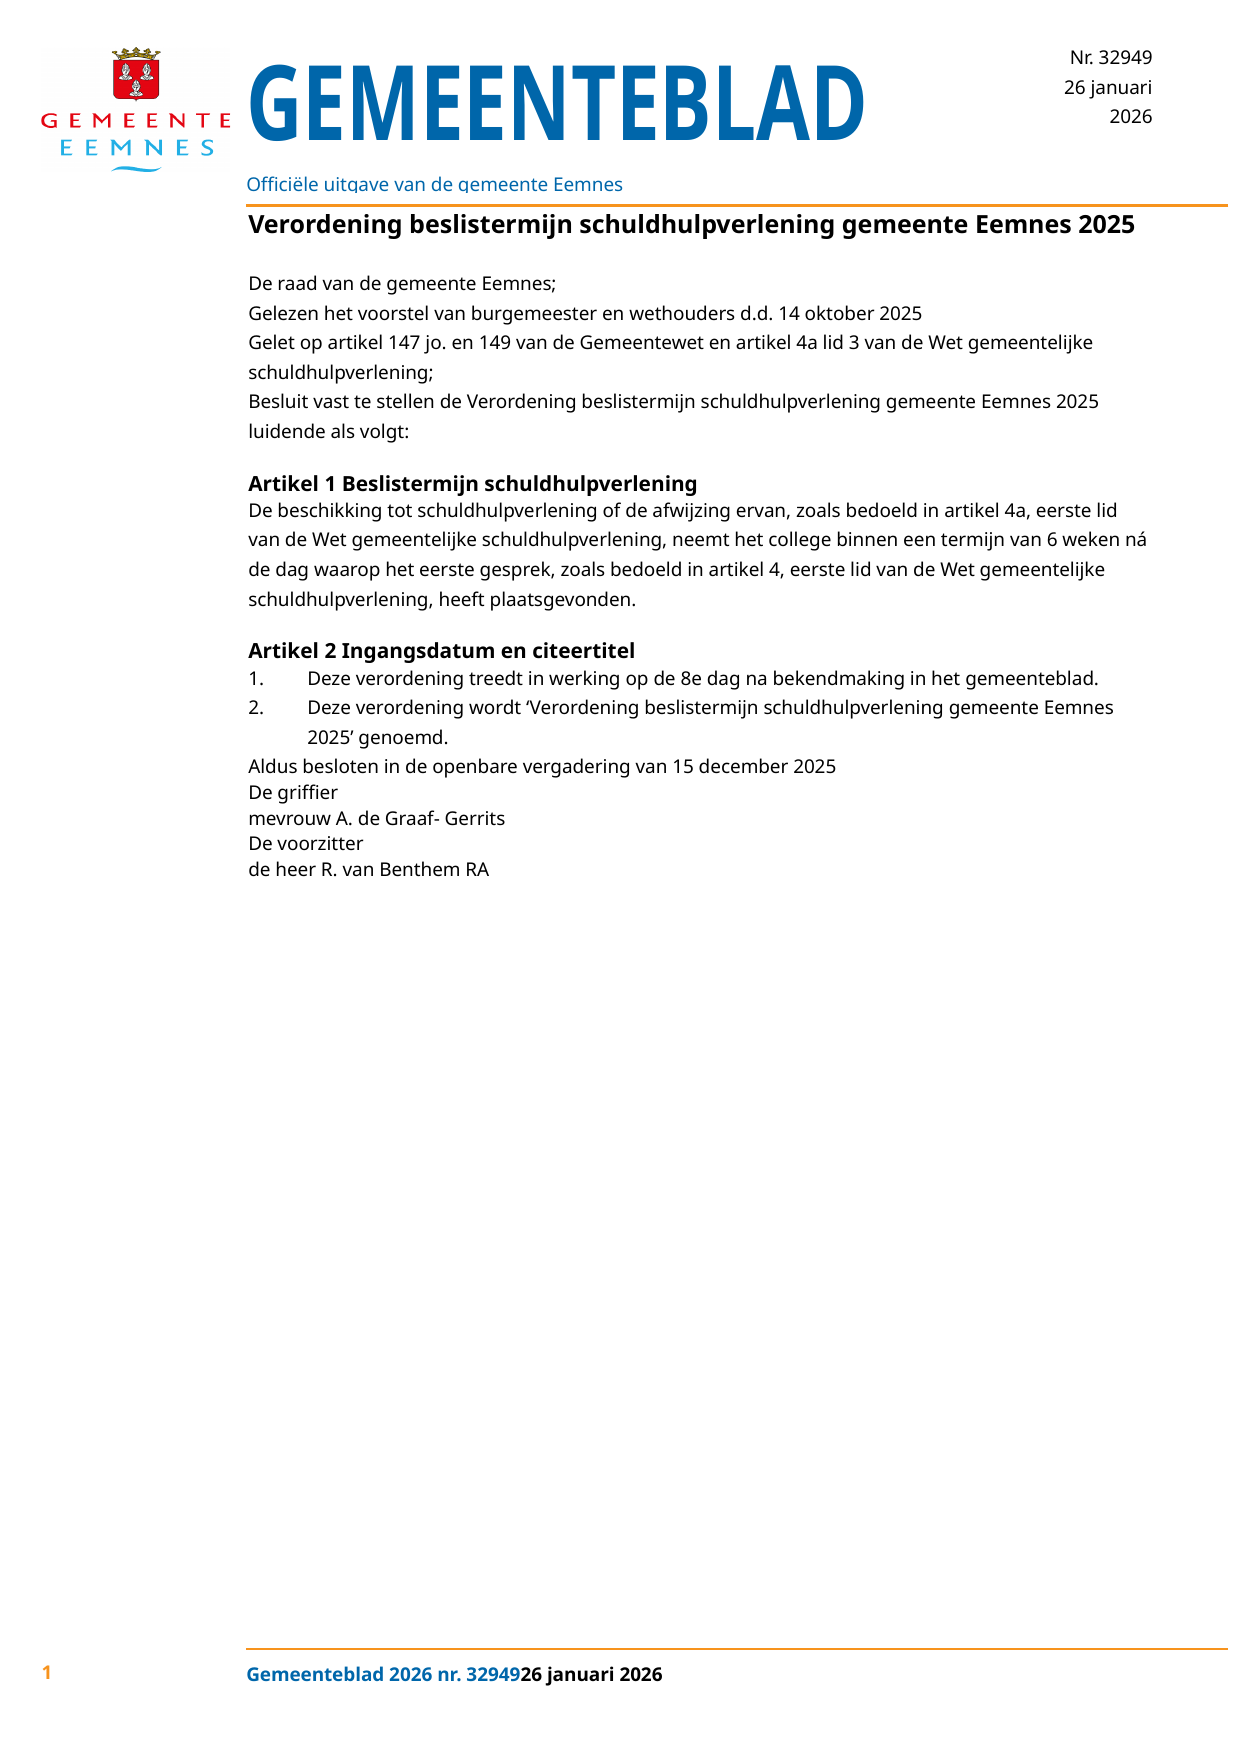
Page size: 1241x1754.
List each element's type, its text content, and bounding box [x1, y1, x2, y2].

text Besluit vast te stellen de Verordening beslistermijn schuldhulpverlening gemeente Eemnes 2025 luidende als volgt: [248, 389, 1152, 444]
text Artikel 1 Beslistermijn schuldhulpverlening [248, 469, 1152, 497]
text mevrouw A. de Graaf- Gerrits [248, 805, 1152, 831]
text De raad van de gemeente Eemnes; [248, 270, 1152, 296]
text De beschikking tot schuldhulpverlening of de afwijzing ervan, zoals bedoeld in artikel 4a, eerste lid van de Wet gemeentelijke schuldhulpverlening, neemt het college binnen een termijn van 6 weken ná de dag waarop het eerste gesprek, zoals bedoeld in artikel 4, eerste lid van de Wet gemeentelijke schuldhulpverlening, heeft plaatsgevonden. [248, 497, 1152, 612]
text De voorzitter [248, 831, 1152, 856]
picture [41, 47, 231, 172]
text Artikel 2 Ingangsdatum en citeertitel [248, 636, 1152, 665]
text De griffier [248, 779, 1152, 805]
list Deze verordening treedt in werking op de 8e dag na bekendmaking in het gemeenteblad. [248, 665, 1152, 690]
text Gelet op artikel 147 jo. en 149 van de Gemeentewet en artikel 4a lid 3 van de Wet gemeentelijke schuldhulpverlening; [248, 329, 1152, 385]
text Verordening beslistermijn schuldhulpverlening gemeente Eemnes 2025 [248, 207, 1152, 241]
text de heer R. van Benthem RA [248, 856, 1152, 882]
text Aldus besloten in de openbare vergadering van 15 december 2025 [248, 753, 1152, 779]
text Gelezen het voorstel van burgemeester en wethouders d.d. 14 oktober 2025 [248, 300, 1152, 326]
list Deze verordening wordt ‘Verordening beslistermijn schuldhulpverlening gemeente Eemnes 2025’ genoemd. [248, 694, 1152, 749]
